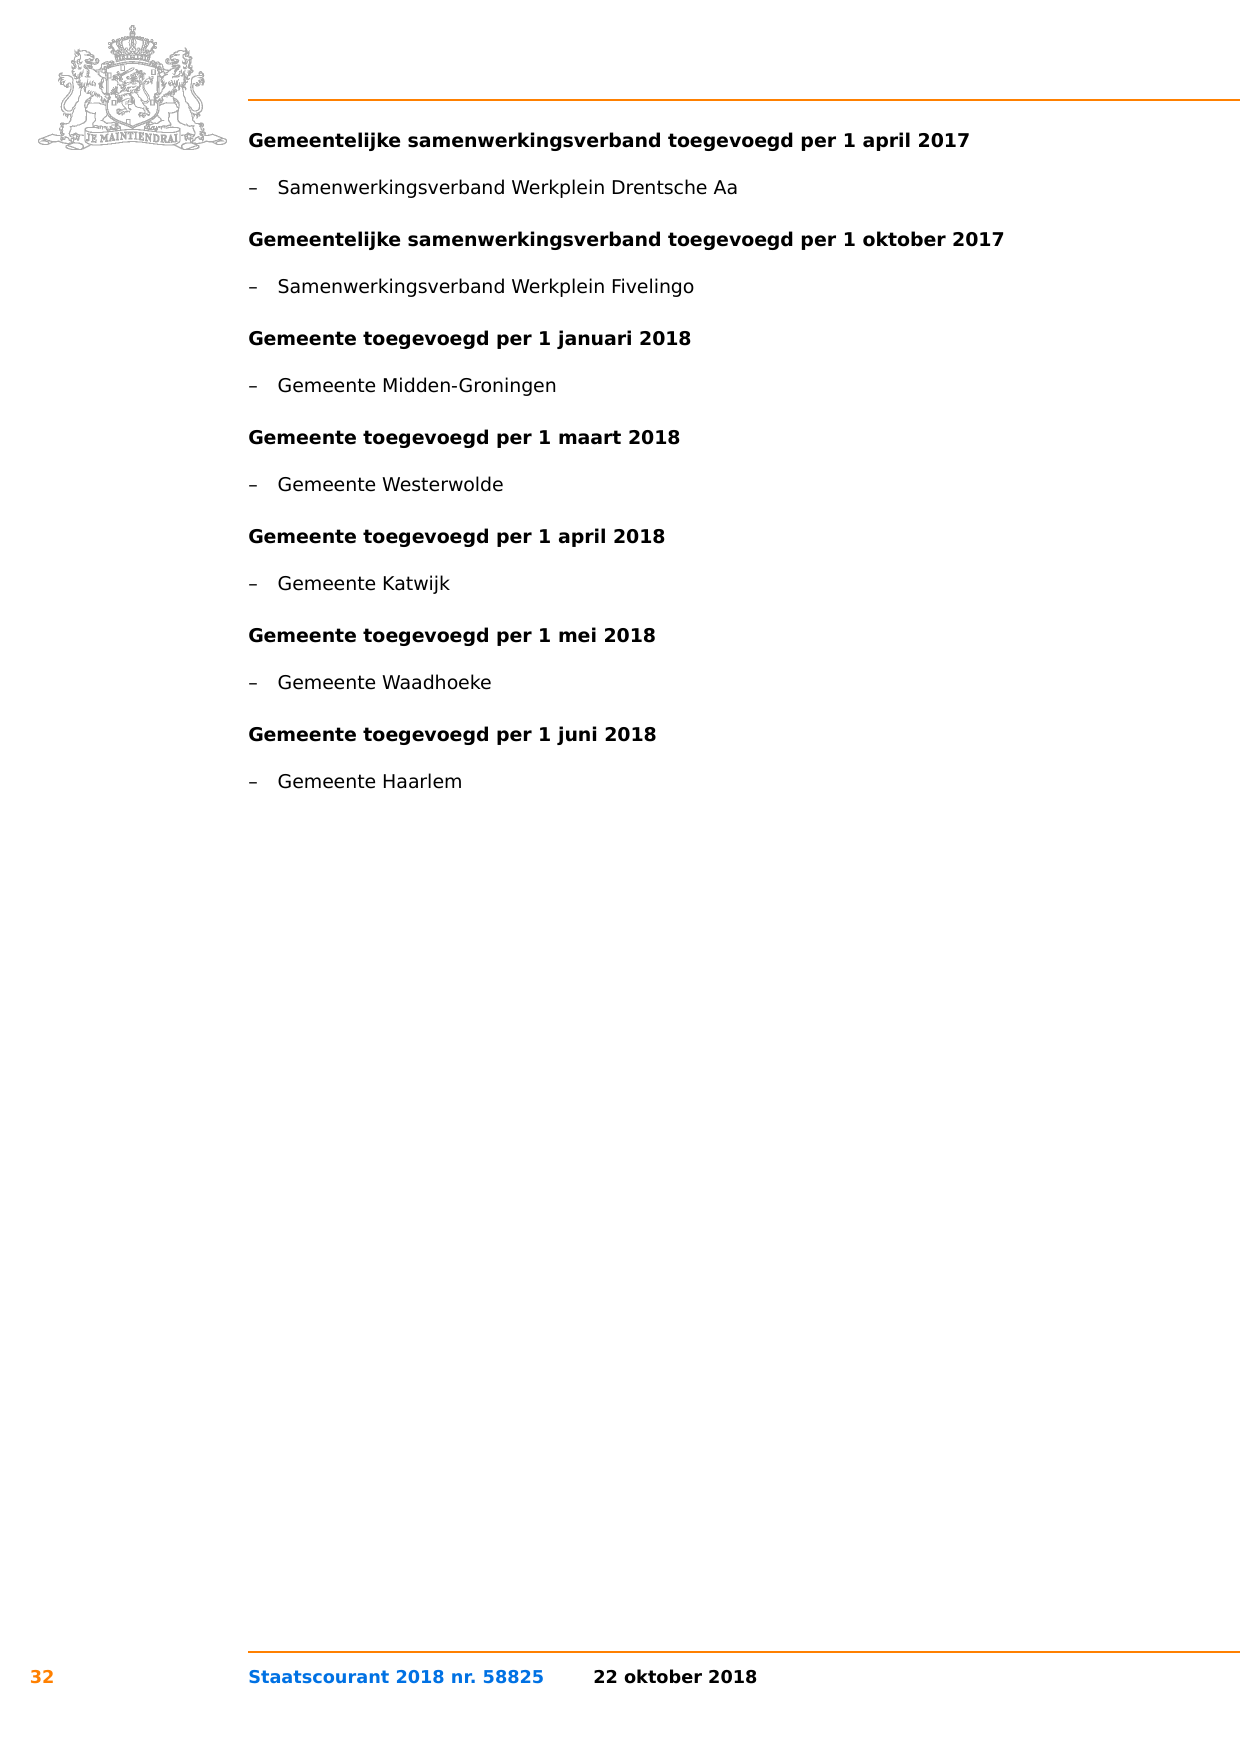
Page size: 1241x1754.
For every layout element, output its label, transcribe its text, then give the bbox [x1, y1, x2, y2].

subtitle Gemeentelijke samenwerkingsverband toegevoegd per 1 april 2017 [248, 130, 1163, 152]
text – Gemeente Westerwolde [248, 474, 1163, 496]
subtitle Gemeentelijke samenwerkingsverband toegevoegd per 1 oktober 2017 [248, 229, 1163, 251]
text – Samenwerkingsverband Werkplein Fivelingo [248, 276, 1163, 298]
picture [38, 25, 227, 150]
text – Gemeente Katwijk [248, 573, 1163, 595]
text – Gemeente Haarlem [248, 771, 1163, 793]
subtitle Gemeente toegevoegd per 1 januari 2018 [248, 328, 1163, 350]
text – Gemeente Waadhoeke [248, 672, 1163, 694]
subtitle Gemeente toegevoegd per 1 april 2018 [248, 526, 1163, 548]
text – Samenwerkingsverband Werkplein Drentsche Aa [248, 177, 1163, 199]
text – Gemeente Midden-Groningen [248, 375, 1163, 397]
subtitle Gemeente toegevoegd per 1 mei 2018 [248, 625, 1163, 647]
subtitle Gemeente toegevoegd per 1 maart 2018 [248, 427, 1163, 449]
subtitle Gemeente toegevoegd per 1 juni 2018 [248, 724, 1163, 746]
